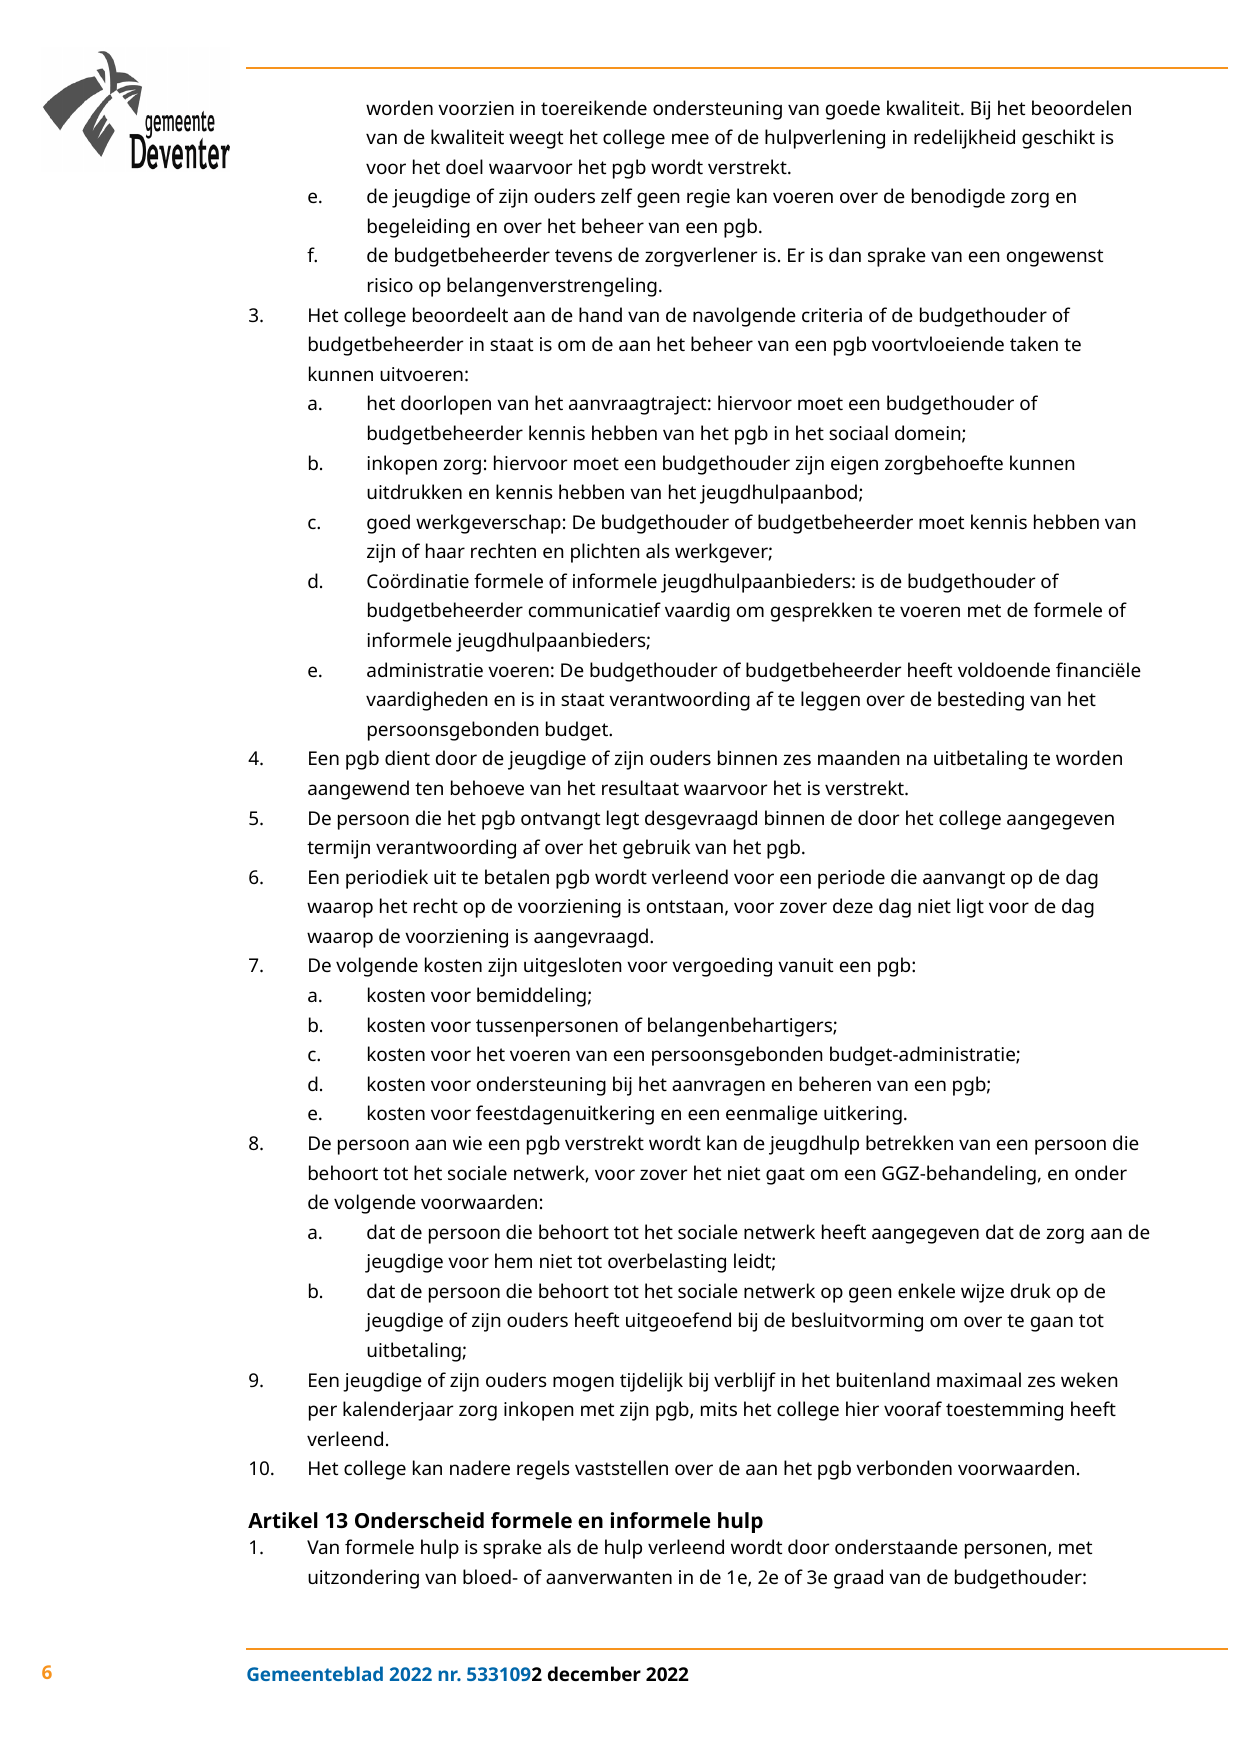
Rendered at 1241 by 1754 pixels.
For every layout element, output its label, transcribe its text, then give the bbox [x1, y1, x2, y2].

text Artikel 13 Onderscheid formele en informele hulp [248, 1506, 1152, 1534]
list Het college kan nadere regels vaststellen over de aan het pgb verbonden voorwaarden. [248, 1456, 1152, 1481]
list goed werkgeverschap: De budgethouder of budgetbeheerder moet kennis hebben van zijn of haar rechten en plichten als werkgever; [307, 509, 1152, 564]
list kosten voor het voeren van een persoonsgebonden budget-administratie; [307, 1041, 1152, 1067]
list de budgetbeheerder tevens de zorgverlener is. Er is dan sprake van een ongewenst risico op belangenverstrengeling. [307, 243, 1152, 298]
list Een periodiek uit te betalen pgb wordt verleend voor een periode die aanvangt op de dag waarop het recht op de voorziening is ontstaan, voor zover deze dag niet ligt voor de dag waarop de voorziening is aangevraagd. [248, 864, 1152, 949]
list Van formele hulp is sprake als de hulp verleend wordt door onderstaande personen, met uitzondering van bloed- of aanverwanten in de 1e, 2e of 3e graad van de budgethouder: [248, 1534, 1152, 1590]
list dat de persoon die behoort tot het sociale netwerk heeft aangegeven dat de zorg aan de jeugdige voor hem niet tot overbelasting leidt; [307, 1219, 1152, 1274]
list kosten voor ondersteuning bij het aanvragen en beheren van een pgb; [307, 1071, 1152, 1097]
list administratie voeren: De budgethouder of budgetbeheerder heeft voldoende financiële vaardigheden en is in staat verantwoording af te leggen over de besteding van het persoonsgebonden budget. [307, 657, 1152, 742]
list Coördinatie formele of informele jeugdhulpaanbieders: is de budgethouder of budgetbeheerder communicatief vaardig om gesprekken te voeren met de formele of informele jeugdhulpaanbieders; [307, 568, 1152, 653]
list Het college beoordeelt aan de hand van de navolgende criteria of de budgethouder of budgetbeheerder in staat is om de aan het beheer van een pgb voortvloeiende taken te kunnen uitvoeren: [248, 302, 1152, 387]
picture [41, 47, 231, 172]
list kosten voor bemiddeling; [307, 982, 1152, 1008]
list Een pgb dient door de jeugdige of zijn ouders binnen zes maanden na uitbetaling te worden aangewend ten behoeve van het resultaat waarvoor het is verstrekt. [248, 746, 1152, 801]
list Een jeugdige of zijn ouders mogen tijdelijk bij verblijf in het buitenland maximaal zes weken per kalenderjaar zorg inkopen met zijn pgb, mits het college hier vooraf toestemming heeft verleend. [248, 1367, 1152, 1452]
list De volgende kosten zijn uitgesloten voor vergoeding vanuit een pgb: [248, 953, 1152, 978]
list inkopen zorg: hiervoor moet een budgethouder zijn eigen zorgbehoefte kunnen uitdrukken en kennis hebben van het jeugdhulpaanbod; [307, 450, 1152, 505]
list worden voorzien in toereikende ondersteuning van goede kwaliteit. Bij het beoordelen van de kwaliteit weegt het college mee of de hulpverlening in redelijkheid geschikt is voor het doel waarvoor het pgb wordt verstrekt. [307, 95, 1152, 180]
list De persoon aan wie een pgb verstrekt wordt kan de jeugdhulp betrekken van een persoon die behoort tot het sociale netwerk, voor zover het niet gaat om een GGZ-behandeling, en onder de volgende voorwaarden: [248, 1130, 1152, 1215]
list De persoon die het pgb ontvangt legt desgevraagd binnen de door het college aangegeven termijn verantwoording af over het gebruik van het pgb. [248, 805, 1152, 860]
list dat de persoon die behoort tot het sociale netwerk op geen enkele wijze druk op de jeugdige of zijn ouders heeft uitgeoefend bij de besluitvorming om over te gaan tot uitbetaling; [307, 1278, 1152, 1363]
list de jeugdige of zijn ouders zelf geen regie kan voeren over de benodigde zorg en begeleiding en over het beheer van een pgb. [307, 183, 1152, 239]
list kosten voor tussenpersonen of belangenbehartigers; [307, 1012, 1152, 1038]
list het doorlopen van het aanvraagtraject: hiervoor moet een budgethouder of budgetbeheerder kennis hebben van het pgb in het sociaal domein; [307, 391, 1152, 446]
list kosten voor feestdagenuitkering en een eenmalige uitkering. [307, 1101, 1152, 1126]
